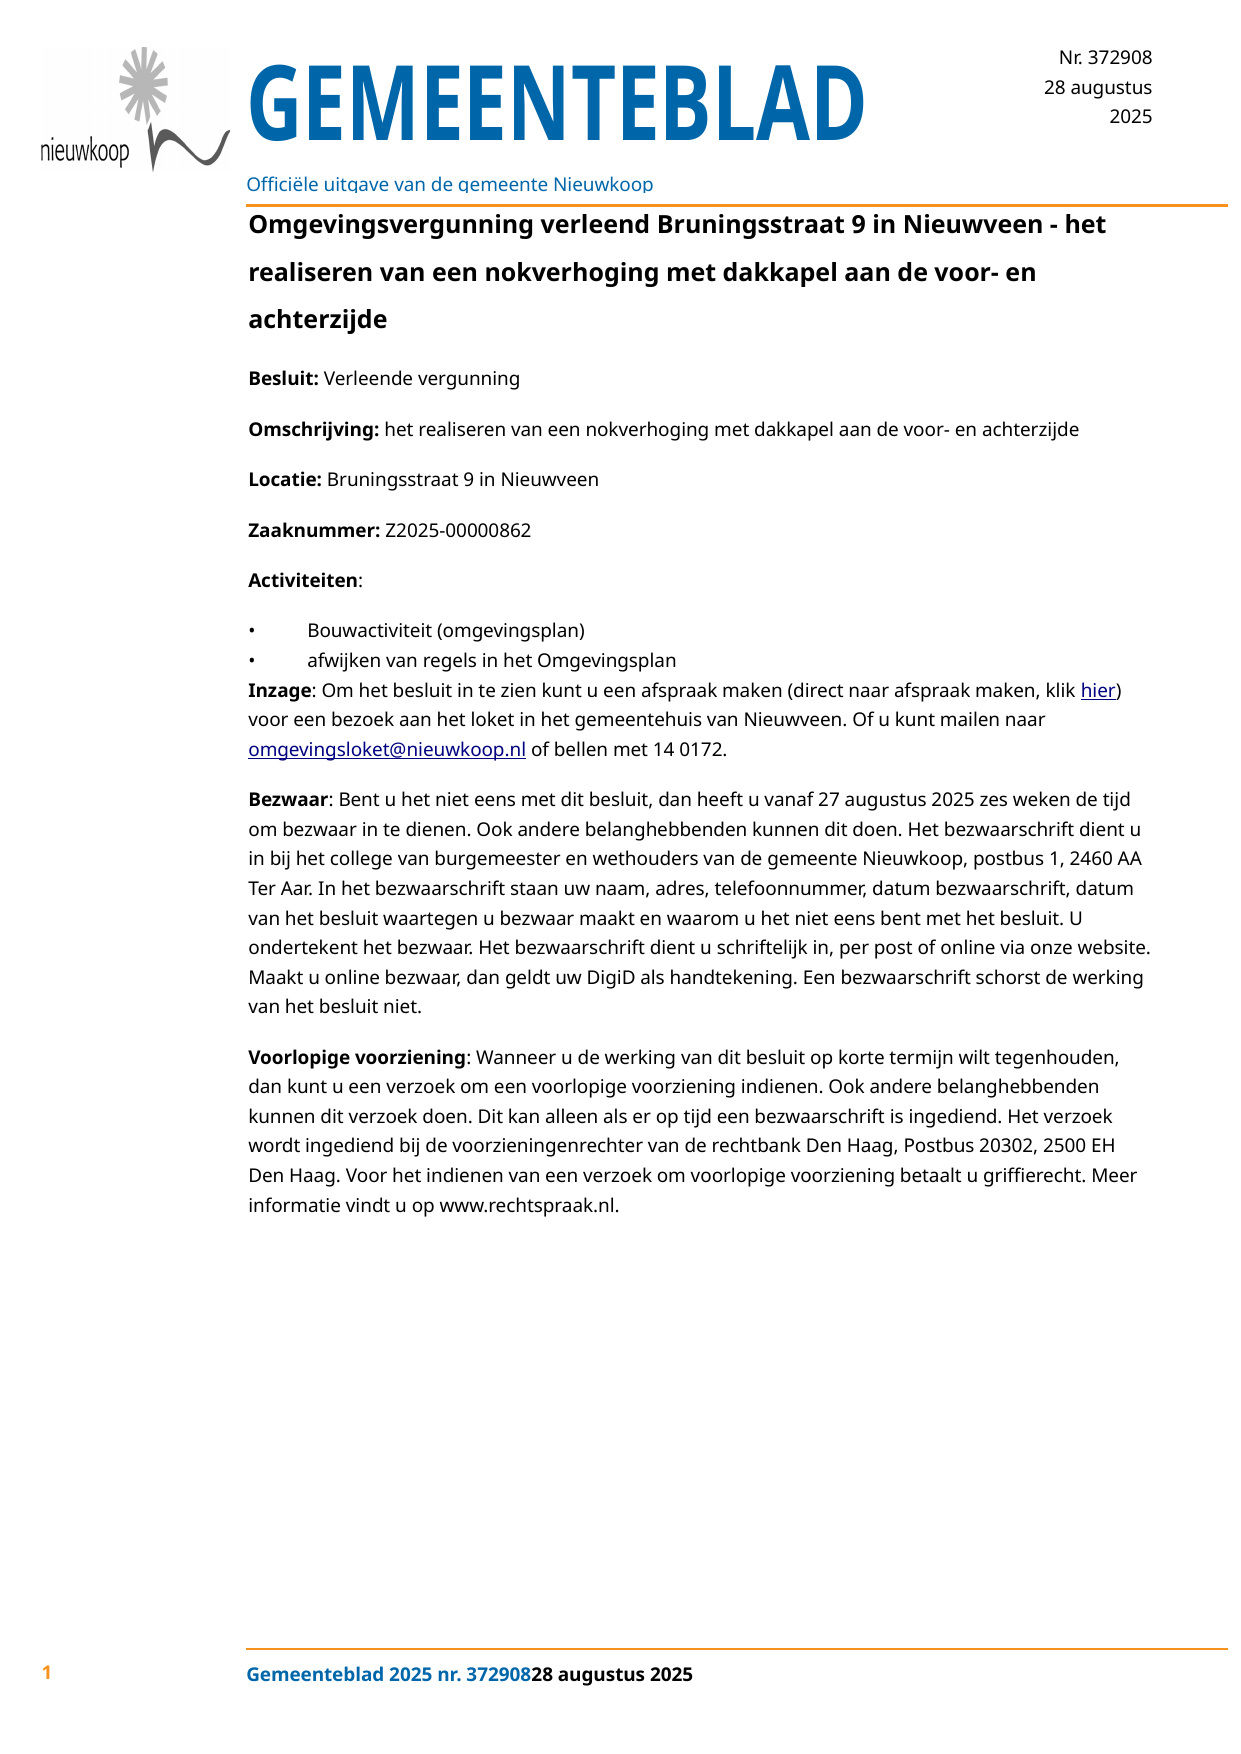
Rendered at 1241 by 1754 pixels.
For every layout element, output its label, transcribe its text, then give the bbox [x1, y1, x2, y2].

text Omschrijving: het realiseren van een nokverhoging met dakkapel aan de voor- en achterzijde [248, 416, 1152, 442]
text Besluit: Verleende vergunning [248, 366, 1152, 391]
text Activiteiten: [248, 567, 1152, 593]
picture [41, 47, 231, 172]
list afwijken van regels in het Omgevingsplan [248, 647, 1152, 673]
text Voorlopige voorziening: Wanneer u de werking van dit besluit op korte termijn wilt tegenhouden, dan kunt u een verzoek om een voorlopige voorziening indienen. Ook andere belanghebbenden kunnen dit verzoek doen. Dit kan alleen als er op tijd een bezwaarschrift is ingediend. Het verzoek wordt ingediend bij de voorzieningenrechter van de rechtbank Den Haag, Postbus 20302, 2500 EH Den Haag. Voor het indienen van een verzoek om voorlopige voorziening betaalt u griffierecht. Meer informatie vindt u op www.rechtspraak.nl. [248, 1044, 1152, 1217]
text Locatie: Bruningsstraat 9 in Nieuwveen [248, 466, 1152, 492]
text Inzage: Om het besluit in te zien kunt u een afspraak maken (direct naar afspraak maken, klik hier) voor een bezoek aan het loket in het gemeentehuis van Nieuwveen. Of u kunt mailen naar omgevingsloket@nieuwkoop.nl of bellen met 14 0172. [248, 677, 1152, 762]
list Bouwactiviteit (omgevingsplan) [248, 618, 1152, 643]
text Zaaknummer: Z2025-00000862 [248, 517, 1152, 542]
text Bezwaar: Bent u het niet eens met dit besluit, dan heeft u vanaf 27 augustus 2025 zes weken de tijd om bezwaar in te dienen. Ook andere belanghebbenden kunnen dit doen. Het bezwaarschrift dient u in bij het college van burgemeester en wethouders van de gemeente Nieuwkoop, postbus 1, 2460 AA Ter Aar. In het bezwaarschrift staan uw naam, adres, telefoonnummer, datum bezwaarschrift, datum van het besluit waartegen u bezwaar maakt en waarom u het niet eens bent met het besluit. U ondertekent het bezwaar. Het bezwaarschrift dient u schriftelijk in, per post of online via onze website. Maakt u online bezwaar, dan geldt uw DigiD als handtekening. Een bezwaarschrift schorst de werking van het besluit niet. [248, 786, 1152, 1019]
text Omgevingsvergunning verleend Bruningsstraat 9 in Nieuwveen - het realiseren van een nokverhoging met dakkapel aan de voor- en achterzijde [248, 207, 1152, 336]
